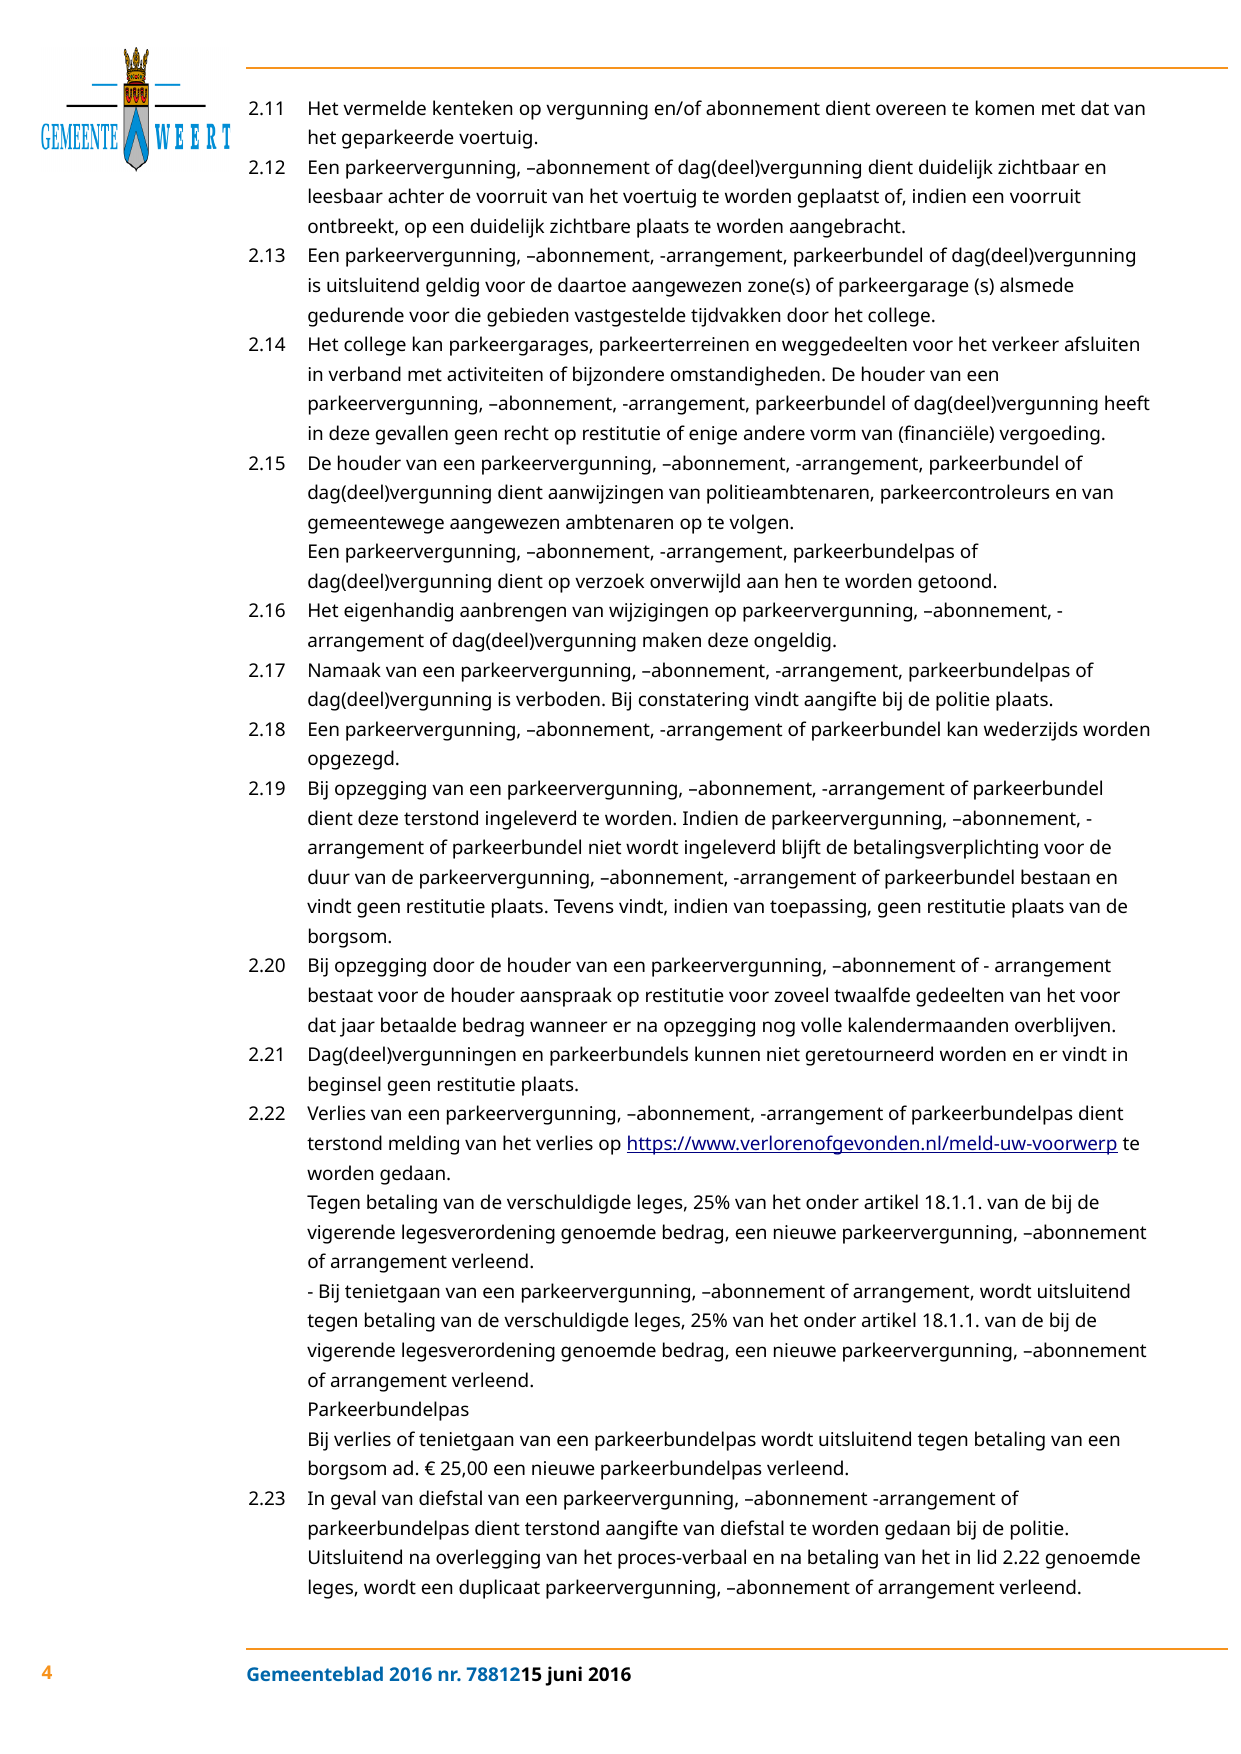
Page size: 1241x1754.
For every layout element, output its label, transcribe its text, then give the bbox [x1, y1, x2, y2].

list Bij opzegging door de houder van een parkeervergunning, –abonnement of - arrangement bestaat voor de houder aanspraak op restitutie voor zoveel twaalfde gedeelten van het voor dat jaar betaalde bedrag wanneer er na opzegging nog volle kalendermaanden overblijven. [248, 953, 1152, 1038]
list Dag(deel)vergunningen en parkeerbundels kunnen niet geretourneerd worden en er vindt in beginsel geen restitutie plaats. [248, 1041, 1152, 1097]
list Namaak van een parkeervergunning, –abonnement, -arrangement, parkeerbundelpas of dag(deel)vergunning is verboden. Bij constatering vindt aangifte bij de politie plaats. [248, 657, 1152, 712]
list Het eigenhandig aanbrengen van wijzigingen op parkeervergunning, –abonnement, -arrangement of dag(deel)vergunning maken deze ongeldig. [248, 598, 1152, 653]
list Parkeerbundelpas [248, 1396, 1152, 1422]
list Bij verlies of tenietgaan van een parkeerbundelpas wordt uitsluitend tegen betaling van een borgsom ad. € 25,00 een nieuwe parkeerbundelpas verleend. [248, 1426, 1152, 1481]
list - Bij tenietgaan van een parkeervergunning, –abonnement of arrangement, wordt uitsluitend tegen betaling van de verschuldigde leges, 25% van het onder artikel 18.1.1. van de bij de vigerende legesverordening genoemde bedrag, een nieuwe parkeervergunning, –abonnement of arrangement verleend. [248, 1278, 1152, 1393]
list Bij opzegging van een parkeervergunning, –abonnement, -arrangement of parkeerbundel dient deze terstond ingeleverd te worden. Indien de parkeervergunning, –abonnement, -arrangement of parkeerbundel niet wordt ingeleverd blijft de betalingsverplichting voor de duur van de parkeervergunning, –abonnement, -arrangement of parkeerbundel bestaan en vindt geen restitutie plaats. Tevens vindt, indien van toepassing, geen restitutie plaats van de borgsom. [248, 775, 1152, 949]
list De houder van een parkeervergunning, –abonnement, -arrangement, parkeerbundel of dag(deel)vergunning dient aanwijzingen van politieambtenaren, parkeercontroleurs en van gemeentewege aangewezen ambtenaren op te volgen. [248, 450, 1152, 535]
list Een parkeervergunning, –abonnement, -arrangement, parkeerbundelpas of dag(deel)vergunning dient op verzoek onverwijld aan hen te worden getoond. [248, 538, 1152, 594]
list Een parkeervergunning, –abonnement of dag(deel)vergunning dient duidelijk zichtbaar en leesbaar achter de voorruit van het voertuig te worden geplaatst of, indien een voorruit ontbreekt, op een duidelijk zichtbare plaats te worden aangebracht. [248, 154, 1152, 239]
list Een parkeervergunning, –abonnement, -arrangement of parkeerbundel kan wederzijds worden opgezegd. [248, 716, 1152, 771]
list Verlies van een parkeervergunning, –abonnement, -arrangement of parkeerbundelpas dient terstond melding van het verlies op https://www.verlorenofgevonden.nl/meld-uw-voorwerp te worden gedaan. [248, 1101, 1152, 1186]
picture [41, 47, 231, 172]
list Het college kan parkeergarages, parkeerterreinen en weggedeelten voor het verkeer afsluiten in verband met activiteiten of bijzondere omstandigheden. De houder van een parkeervergunning, –abonnement, -arrangement, parkeerbundel of dag(deel)vergunning heeft in deze gevallen geen recht op restitutie of enige andere vorm van (financiële) vergoeding. [248, 331, 1152, 446]
list Tegen betaling van de verschuldigde leges, 25% van het onder artikel 18.1.1. van de bij de vigerende legesverordening genoemde bedrag, een nieuwe parkeervergunning, –abonnement of arrangement verleend. [248, 1189, 1152, 1274]
list Het vermelde kenteken op vergunning en/of abonnement dient overeen te komen met dat van het geparkeerde voertuig. [248, 95, 1152, 150]
list In geval van diefstal van een parkeervergunning, –abonnement -arrangement of parkeerbundelpas dient terstond aangifte van diefstal te worden gedaan bij de politie. Uitsluitend na overlegging van het proces-verbaal en na betaling van het in lid 2.22 genoemde leges, wordt een duplicaat parkeervergunning, –abonnement of arrangement verleend. [248, 1485, 1152, 1600]
list Een parkeervergunning, –abonnement, -arrangement, parkeerbundel of dag(deel)vergunning is uitsluitend geldig voor de daartoe aangewezen zone(s) of parkeergarage (s) alsmede gedurende voor die gebieden vastgestelde tijdvakken door het college. [248, 243, 1152, 328]
